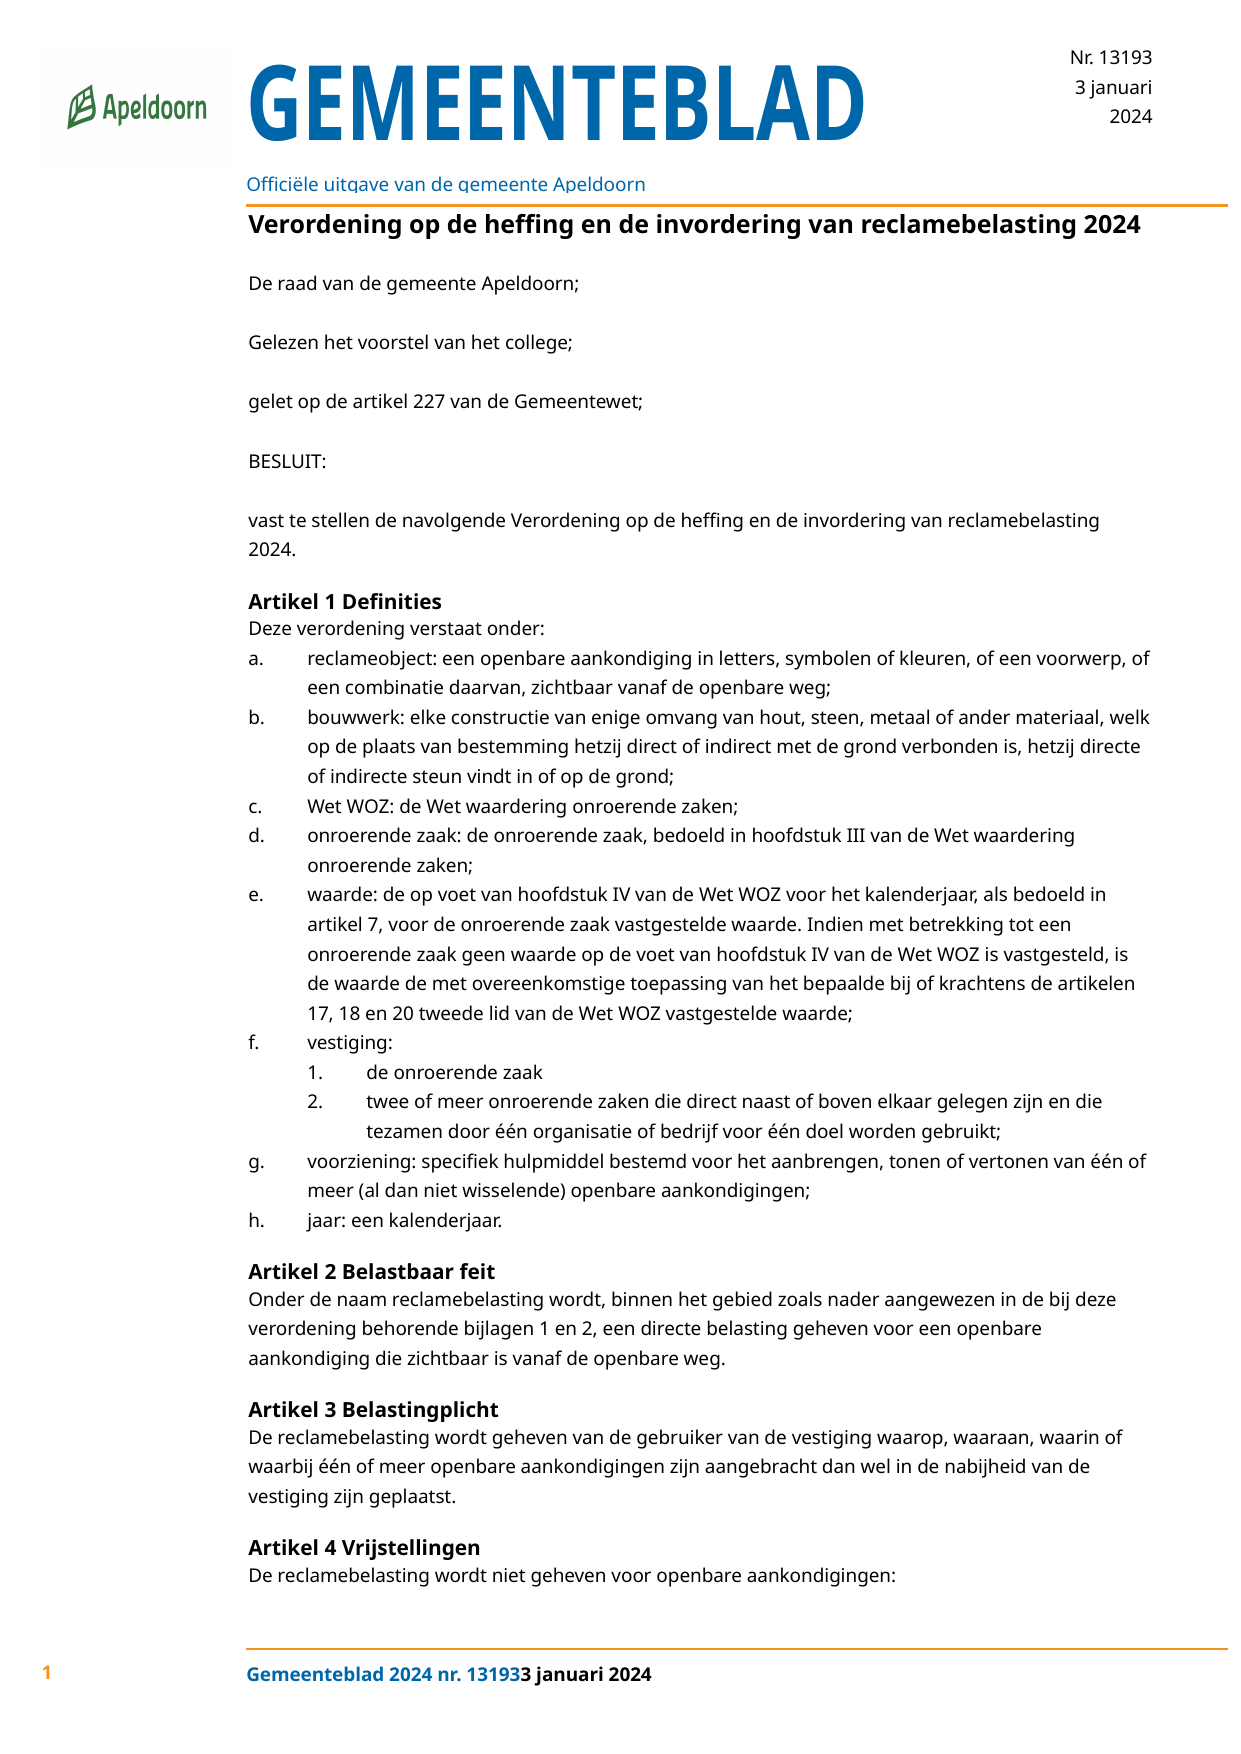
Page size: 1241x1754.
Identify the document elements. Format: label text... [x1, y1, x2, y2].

list vestiging: [248, 1029, 1152, 1055]
list de onroerende zaak [307, 1059, 1152, 1085]
text BESLUIT: [248, 448, 1152, 473]
text Artikel 4 Vrijstellingen [248, 1533, 1152, 1562]
text De reclamebelasting wordt geheven van de gebruiker van de vestiging waarop, waaraan, waarin of waarbij één of meer openbare aankondigingen zijn aangebracht dan wel in de nabijheid van de vestiging zijn geplaatst. [248, 1424, 1152, 1509]
text Verordening op de heffing en de invordering van reclamebelasting 2024 [248, 207, 1152, 241]
text De reclamebelasting wordt niet geheven voor openbare aankondigingen: [248, 1562, 1152, 1588]
text Deze verordening verstaat onder: [248, 615, 1152, 641]
text Artikel 2 Belastbaar feit [248, 1257, 1152, 1286]
picture [41, 47, 231, 172]
list jaar: een kalenderjaar. [248, 1207, 1152, 1233]
text gelet op de artikel 227 van de Gemeentewet; [248, 389, 1152, 414]
text Artikel 3 Belastingplicht [248, 1396, 1152, 1424]
text Gelezen het voorstel van het college; [248, 329, 1152, 355]
list waarde: de op voet van hoofdstuk IV van de Wet WOZ voor het kalenderjaar, als bedoeld in artikel 7, voor de onroerende zaak vastgestelde waarde. Indien met betrekking tot een onroerende zaak geen waarde op de voet van hoofdstuk IV van de Wet WOZ is vastgesteld, is de waarde de met overeenkomstige toepassing van het bepaalde bij of krachtens de artikelen 17, 18 en 20 tweede lid van de Wet WOZ vastgestelde waarde; [248, 882, 1152, 1026]
list Wet WOZ: de Wet waardering onroerende zaken; [248, 793, 1152, 819]
text Artikel 1 Definities [248, 587, 1152, 615]
list reclameobject: een openbare aankondiging in letters, symbolen of kleuren, of een voorwerp, of een combinatie daarvan, zichtbaar vanaf de openbare weg; [248, 645, 1152, 700]
list bouwwerk: elke constructie van enige omvang van hout, steen, metaal of ander materiaal, welk op de plaats van bestemming hetzij direct of indirect met de grond verbonden is, hetzij directe of indirecte steun vindt in of op de grond; [248, 704, 1152, 789]
list twee of meer onroerende zaken die direct naast of boven elkaar gelegen zijn en die tezamen door één organisatie of bedrijf voor één doel worden gebruikt; [307, 1089, 1152, 1144]
text vast te stellen de navolgende Verordening op de heffing en de invordering van reclamebelasting 2024. [248, 507, 1152, 562]
list onroerende zaak: de onroerende zaak, bedoeld in hoofdstuk III van de Wet waardering onroerende zaken; [248, 822, 1152, 878]
list voorziening: specifiek hulpmiddel bestemd voor het aanbrengen, tonen of vertonen van één of meer (al dan niet wisselende) openbare aankondigingen; [248, 1148, 1152, 1203]
text De raad van de gemeente Apeldoorn; [248, 270, 1152, 296]
text Onder de naam reclamebelasting wordt, binnen het gebied zoals nader aangewezen in de bij deze verordening behorende bijlagen 1 en 2, een directe belasting geheven voor een openbare aankondiging die zichtbaar is vanaf de openbare weg. [248, 1286, 1152, 1371]
